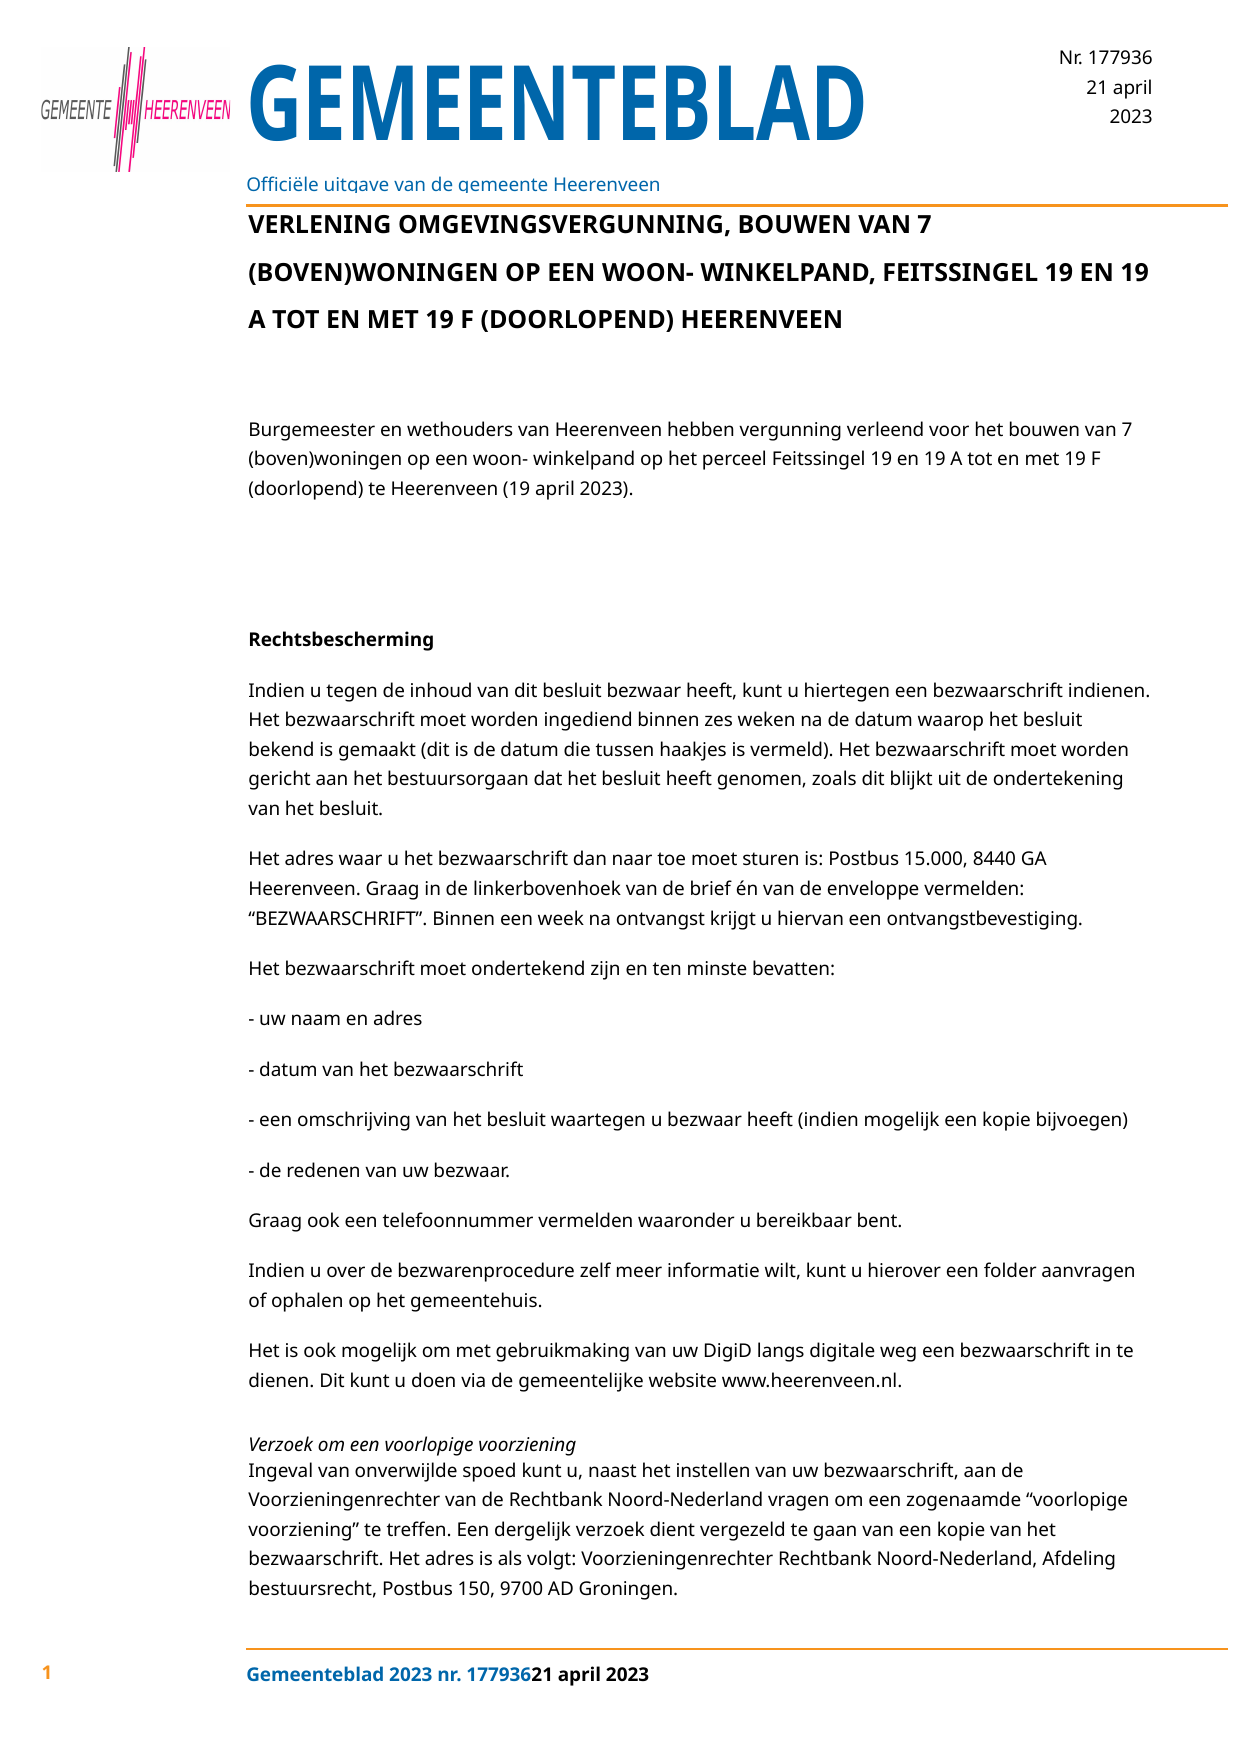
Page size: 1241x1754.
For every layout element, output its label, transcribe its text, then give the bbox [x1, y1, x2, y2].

text - datum van het bezwaarschrift [248, 1056, 1152, 1082]
text Burgemeester en wethouders van Heerenveen hebben vergunning verleend voor het bouwen van 7 (boven)woningen op een woon- winkelpand op het perceel Feitssingel 19 en 19 A tot en met 19 F (doorlopend) te Heerenveen (19 april 2023). [248, 416, 1152, 501]
text Verzoek om een voorlopige voorziening [248, 1431, 1152, 1457]
text Het adres waar u het bezwaarschrift dan naar toe moet sturen is: Postbus 15.000, 8440 GA Heerenveen. Graag in de linkerbovenhoek van de brief én van de enveloppe vermelden: “BEZWAARSCHRIFT”. Binnen een week na ontvangst krijgt u hiervan een ontvangstbevestiging. [248, 846, 1152, 930]
text - een omschrijving van het besluit waartegen u bezwaar heeft (indien mogelijk een kopie bijvoegen) [248, 1106, 1152, 1132]
text - de redenen van uw bezwaar. [248, 1157, 1152, 1182]
text Het bezwaarschrift moet ondertekend zijn en ten minste bevatten: [248, 955, 1152, 981]
text Het is ook mogelijk om met gebruikmaking van uw DigiD langs digitale weg een bezwaarschrift in te dienen. Dit kunt u doen via de gemeentelijke website www.heerenveen.nl. [248, 1338, 1152, 1393]
text - uw naam en adres [248, 1006, 1152, 1031]
text Ingeval van onverwijlde spoed kunt u, naast het instellen van uw bezwaarschrift, aan de Voorzieningenrechter van de Rechtbank Noord-Nederland vragen om een zogenaamde “voorlopige voorziening” te treffen. Een dergelijk verzoek dient vergezeld te gaan van een kopie van het bezwaarschrift. Het adres is als volgt: Voorzieningenrechter Rechtbank Noord-Nederland, Afdeling bestuursrecht, Postbus 150, 9700 AD Groningen. [248, 1457, 1152, 1601]
picture [41, 47, 231, 172]
text Rechtsbescherming [248, 626, 1152, 652]
text Indien u tegen de inhoud van dit besluit bezwaar heeft, kunt u hiertegen een bezwaarschrift indienen. Het bezwaarschrift moet worden ingediend binnen zes weken na de datum waarop het besluit bekend is gemaakt (dit is de datum die tussen haakjes is vermeld). Het bezwaarschrift moet worden gericht aan het bestuursorgaan dat het besluit heeft genomen, zoals dit blijkt uit de ondertekening van het besluit. [248, 677, 1152, 821]
text VERLENING OMGEVINGSVERGUNNING, BOUWEN VAN 7 (BOVEN)WONINGEN OP EEN WOON- WINKELPAND, FEITSSINGEL 19 EN 19 A TOT EN MET 19 F (DOORLOPEND) HEERENVEEN [248, 207, 1152, 336]
text Graag ook een telefoonnummer vermelden waaronder u bereikbaar bent. [248, 1207, 1152, 1233]
text Indien u over de bezwarenprocedure zelf meer informatie wilt, kunt u hierover een folder aanvragen of ophalen op het gemeentehuis. [248, 1258, 1152, 1313]
